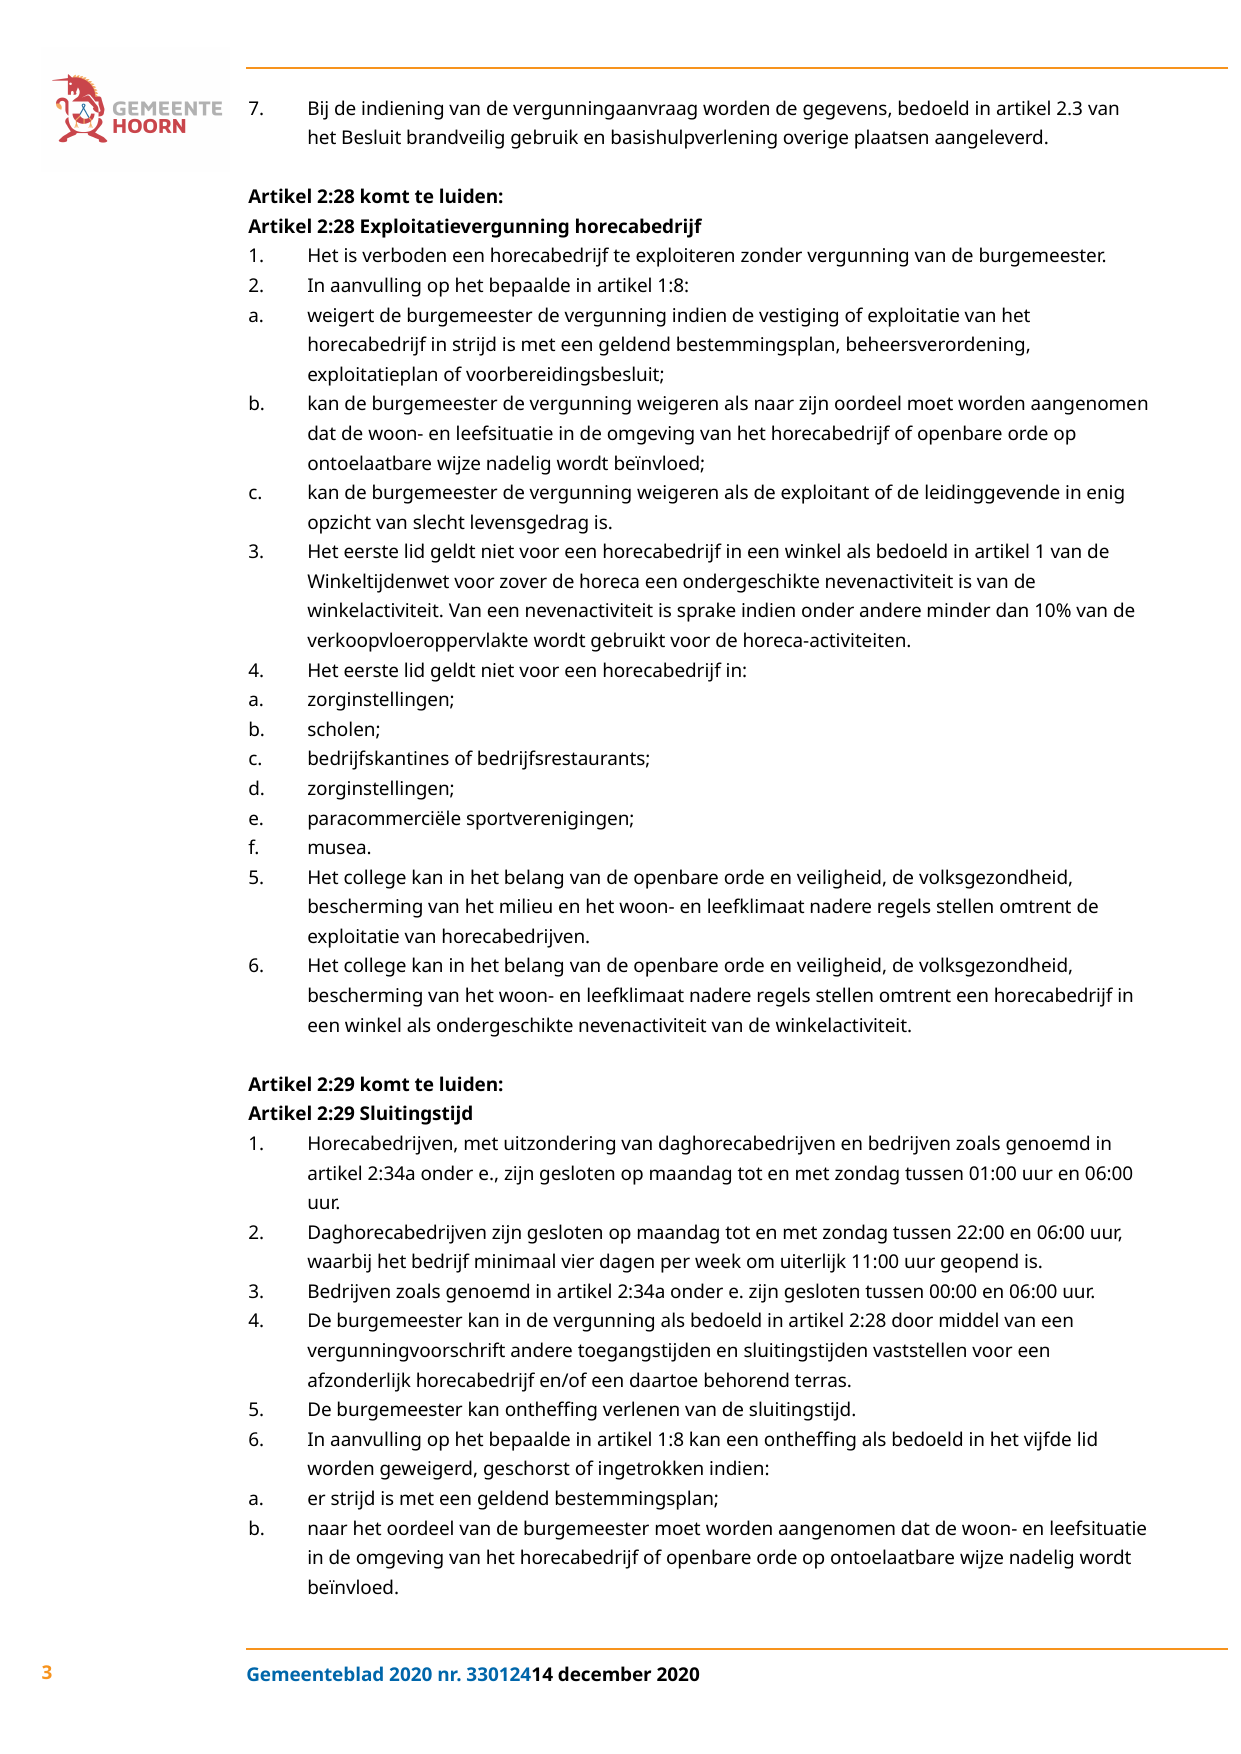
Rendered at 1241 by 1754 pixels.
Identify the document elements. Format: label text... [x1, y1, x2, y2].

picture [41, 47, 231, 172]
list Bij de indiening van de vergunningaanvraag worden de gegevens, bedoeld in artikel 2.3 van het Besluit brandveilig gebruik en basishulpverlening overige plaatsen aangeleverd. [248, 95, 1152, 150]
text Artikel 2:28 komt te luiden: [248, 183, 1152, 209]
list scholen; [248, 716, 1152, 742]
list bedrijfskantines of bedrijfsrestaurants; [248, 746, 1152, 771]
list Het college kan in het belang van de openbare orde en veiligheid, de volksgezondheid, bescherming van het milieu en het woon- en leefklimaat nadere regels stellen omtrent de exploitatie van horecabedrijven. [248, 864, 1152, 949]
list naar het oordeel van de burgemeester moet worden aangenomen dat de woon- en leefsituatie in de omgeving van het horecabedrijf of openbare orde op ontoelaatbare wijze nadelig wordt beïnvloed. [248, 1515, 1152, 1600]
text Artikel 2:29 komt te luiden: [248, 1071, 1152, 1097]
list In aanvulling op het bepaalde in artikel 1:8 kan een ontheffing als bedoeld in het vijfde lid worden geweigerd, geschorst of ingetrokken indien: [248, 1426, 1152, 1481]
list De burgemeester kan in de vergunning als bedoeld in artikel 2:28 door middel van een vergunningvoorschrift andere toegangstijden en sluitingstijden vaststellen voor een afzonderlijk horecabedrijf en/of een daartoe behorend terras. [248, 1308, 1152, 1393]
list Het college kan in het belang van de openbare orde en veiligheid, de volksgezondheid, bescherming van het woon- en leefklimaat nadere regels stellen omtrent een horecabedrijf in een winkel als ondergeschikte nevenactiviteit van de winkelactiviteit. [248, 953, 1152, 1038]
list Het is verboden een horecabedrijf te exploiteren zonder vergunning van de burgemeester. [248, 243, 1152, 268]
list Het eerste lid geldt niet voor een horecabedrijf in: [248, 657, 1152, 683]
list Bedrijven zoals genoemd in artikel 2:34a onder e. zijn gesloten tussen 00:00 en 06:00 uur. [248, 1278, 1152, 1304]
text Artikel 2:28 Exploitatievergunning horecabedrijf [248, 213, 1152, 239]
list In aanvulling op het bepaalde in artikel 1:8: [248, 272, 1152, 298]
list Het eerste lid geldt niet voor een horecabedrijf in een winkel als bedoeld in artikel 1 van de Winkeltijdenwet voor zover de horeca een ondergeschikte nevenactiviteit is van de winkelactiviteit. Van een nevenactiviteit is sprake indien onder andere minder dan 10% van de verkoopvloeroppervlakte wordt gebruikt voor de horeca-activiteiten. [248, 538, 1152, 653]
list De burgemeester kan ontheffing verlenen van de sluitingstijd. [248, 1396, 1152, 1422]
list musea. [248, 834, 1152, 860]
list paracommerciële sportverenigingen; [248, 805, 1152, 831]
list zorginstellingen; [248, 686, 1152, 712]
list kan de burgemeester de vergunning weigeren als naar zijn oordeel moet worden aangenomen dat de woon- en leefsituatie in de omgeving van het horecabedrijf of openbare orde op ontoelaatbare wijze nadelig wordt beïnvloed; [248, 391, 1152, 476]
list kan de burgemeester de vergunning weigeren als de exploitant of de leidinggevende in enig opzicht van slecht levensgedrag is. [248, 479, 1152, 535]
list zorginstellingen; [248, 775, 1152, 801]
list er strijd is met een geldend bestemmingsplan; [248, 1485, 1152, 1511]
list Daghorecabedrijven zijn gesloten op maandag tot en met zondag tussen 22:00 en 06:00 uur, waarbij het bedrijf minimaal vier dagen per week om uiterlijk 11:00 uur geopend is. [248, 1219, 1152, 1274]
list Horecabedrijven, met uitzondering van daghorecabedrijven en bedrijven zoals genoemd in artikel 2:34a onder e., zijn gesloten op maandag tot en met zondag tussen 01:00 uur en 06:00 uur. [248, 1130, 1152, 1215]
list weigert de burgemeester de vergunning indien de vestiging of exploitatie van het horecabedrijf in strijd is met een geldend bestemmingsplan, beheersverordening, exploitatieplan of voorbereidingsbesluit; [248, 302, 1152, 387]
text Artikel 2:29 Sluitingstijd [248, 1101, 1152, 1126]
